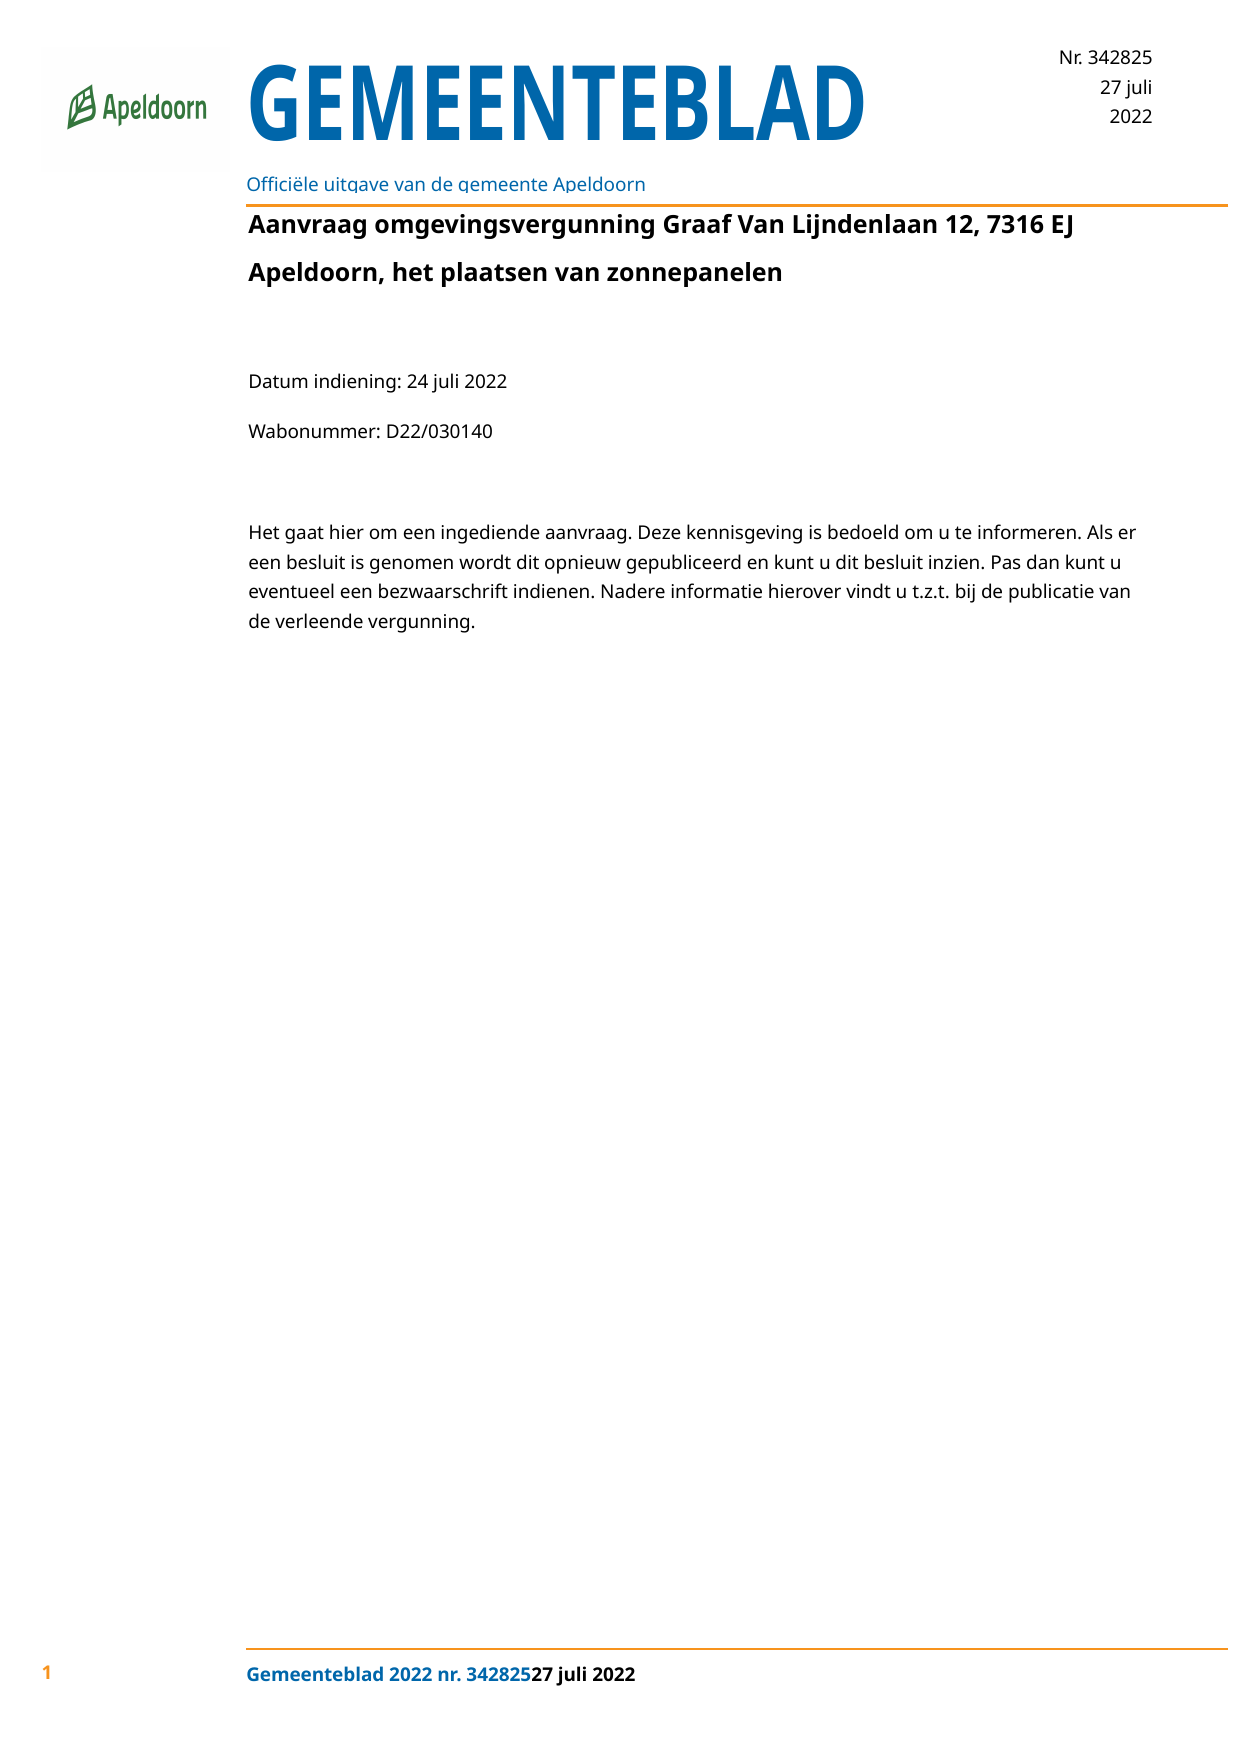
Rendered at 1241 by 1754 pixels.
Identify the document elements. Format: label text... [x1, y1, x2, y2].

text Datum indiening: 24 juli 2022 [248, 368, 1152, 394]
text Het gaat hier om een ingediende aanvraag. Deze kennisgeving is bedoeld om u te informeren. Als er een besluit is genomen wordt dit opnieuw gepubliceerd en kunt u dit besluit inzien. Pas dan kunt u eventueel een bezwaarschrift indienen. Nadere informatie hierover vindt u t.z.t. bij de publicatie van de verleende vergunning. [248, 519, 1152, 634]
picture [41, 47, 231, 172]
text Wabonummer: D22/030140 [248, 419, 1152, 444]
text Aanvraag omgevingsvergunning Graaf Van Lijndenlaan 12, 7316 EJ Apeldoorn, het plaatsen van zonnepanelen [248, 207, 1152, 288]
